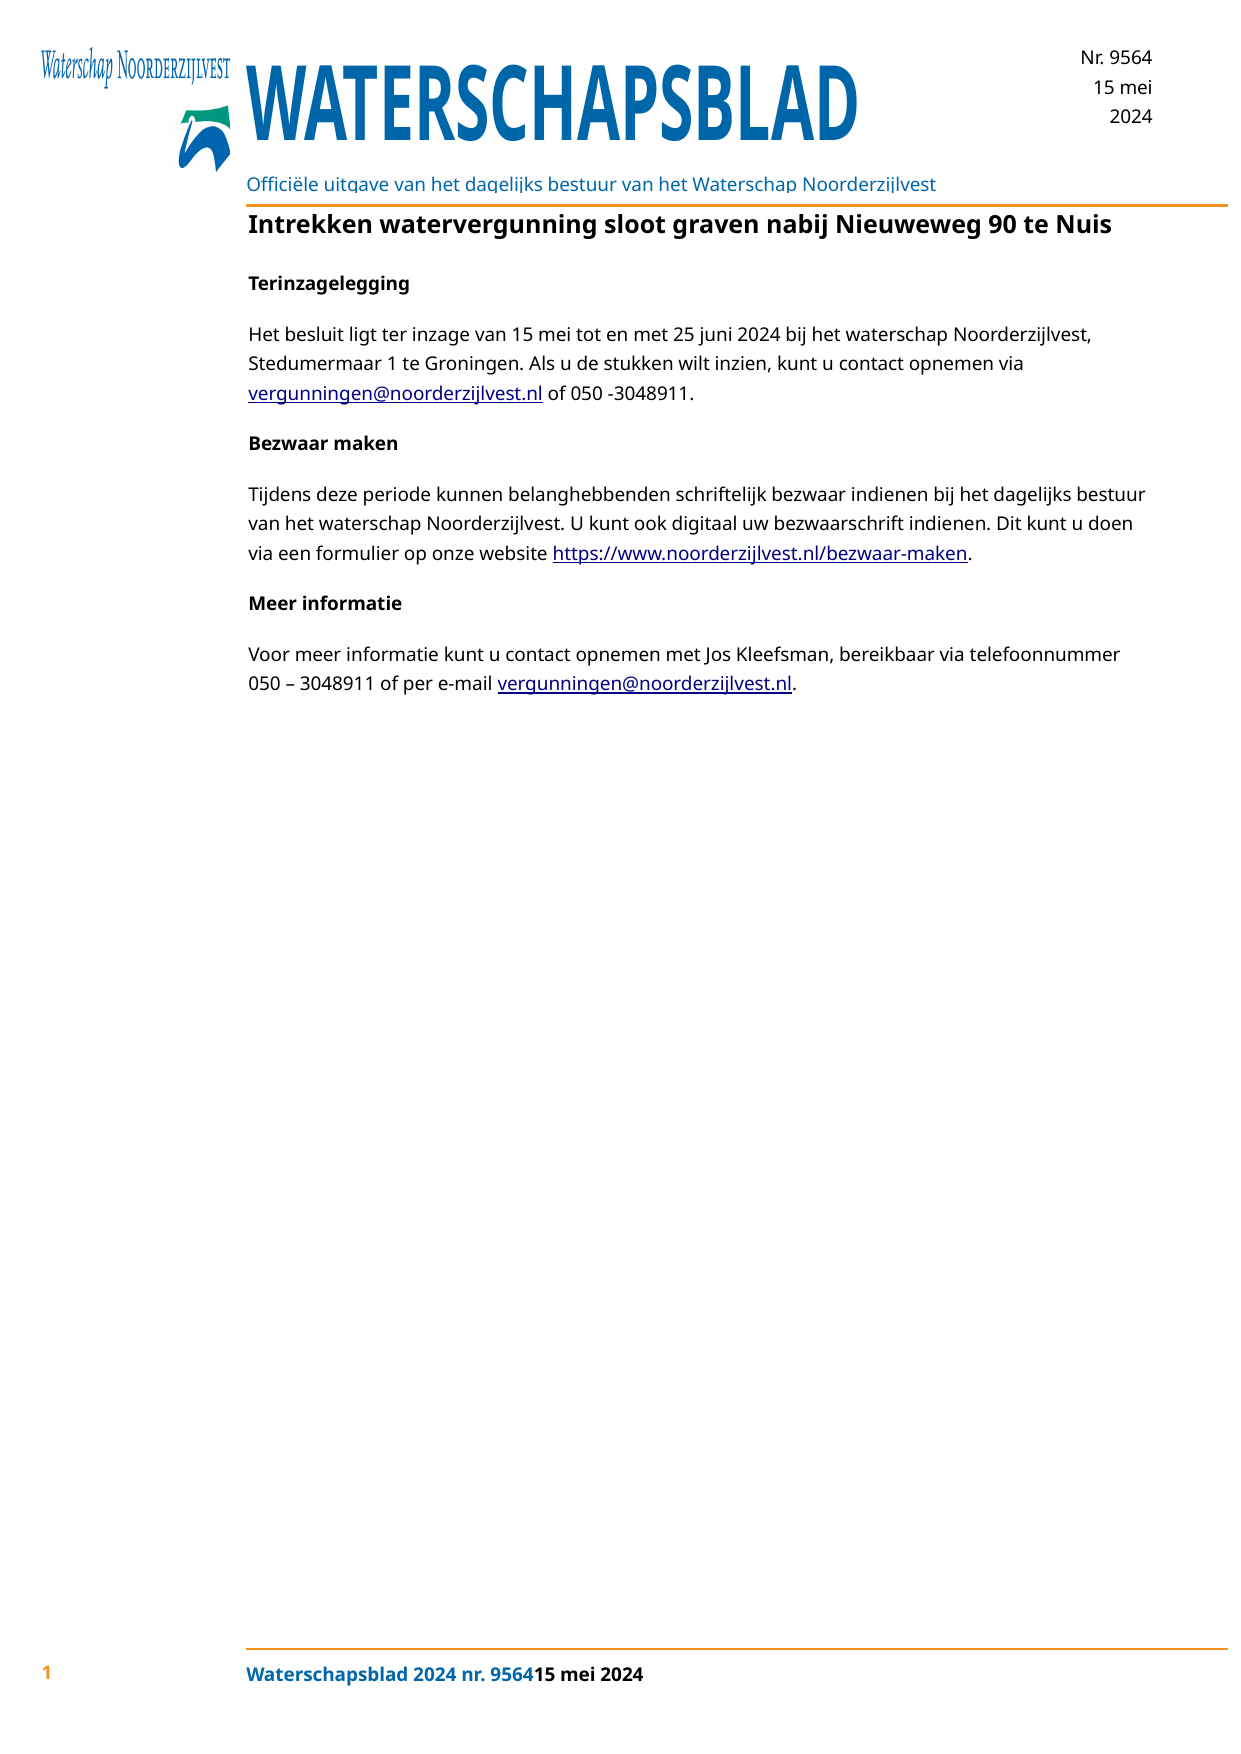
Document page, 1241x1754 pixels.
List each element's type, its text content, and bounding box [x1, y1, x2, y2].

text Terinzagelegging [248, 270, 1152, 296]
text Meer informatie [248, 590, 1152, 616]
text Intrekken watervergunning sloot graven nabij Nieuweweg 90 te Nuis [248, 207, 1152, 241]
text Voor meer informatie kunt u contact opnemen met Jos Kleefsman, bereikbaar via telefoonnummer 050 – 3048911 of per e-mail vergunningen@noorderzijlvest.nl. [248, 641, 1152, 696]
text Bezwaar maken [248, 430, 1152, 456]
text Tijdens deze periode kunnen belanghebbenden schriftelijk bezwaar indienen bij het dagelijks bestuur van het waterschap Noorderzijlvest. U kunt ook digitaal uw bezwaarschrift indienen. Dit kunt u doen via een formulier op onze website https://www.noorderzijlvest.nl/bezwaar-maken. [248, 481, 1152, 566]
picture [41, 47, 231, 172]
text Het besluit ligt ter inzage van 15 mei tot en met 25 juni 2024 bij het waterschap Noorderzijlvest, Stedumermaar 1 te Groningen. Als u de stukken wilt inzien, kunt u contact opnemen via vergunningen@noorderzijlvest.nl of 050 -3048911. [248, 321, 1152, 406]
